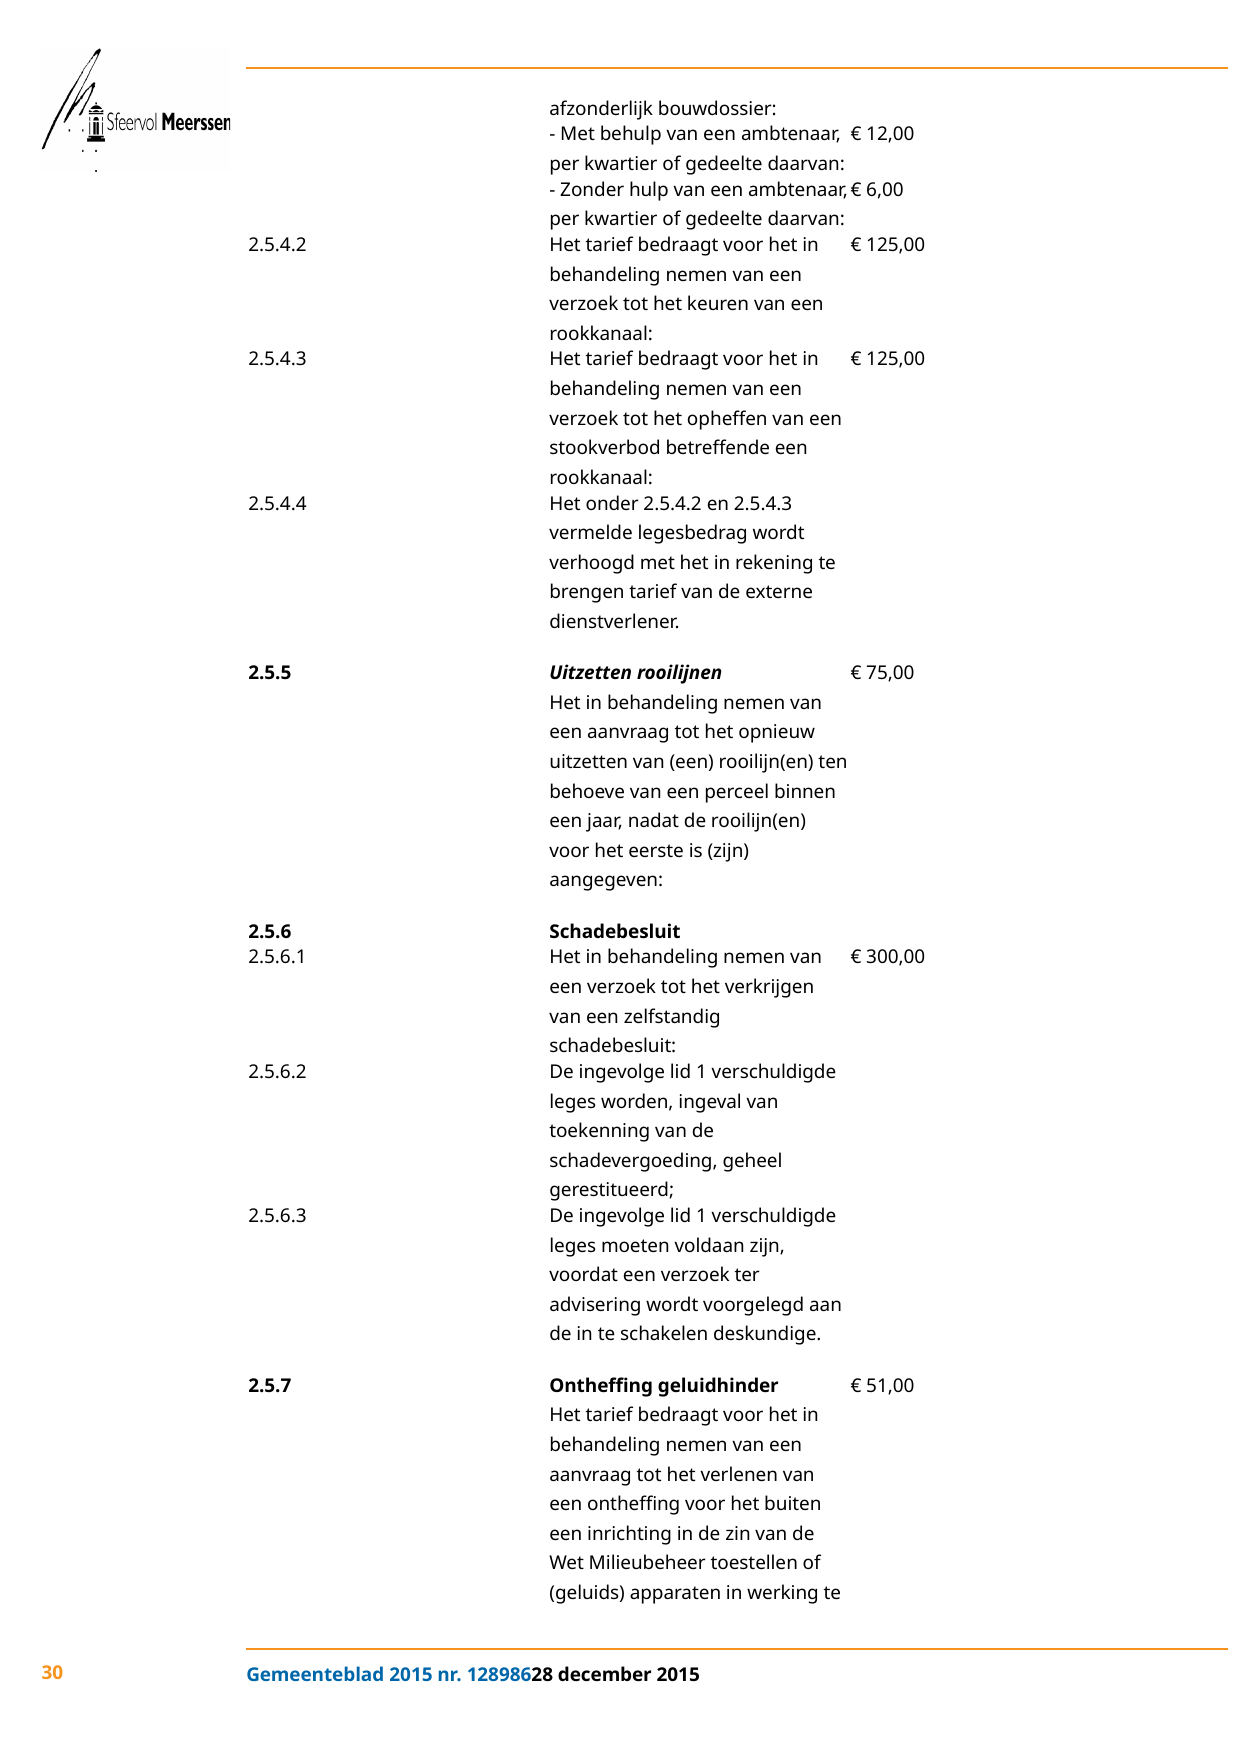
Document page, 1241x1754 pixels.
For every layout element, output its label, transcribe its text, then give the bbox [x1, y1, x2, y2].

table_cell [850, 490, 1152, 634]
table_cell 2.5.6.2 [248, 1058, 549, 1202]
table_cell € 51,00 [850, 1372, 1152, 1605]
table_cell 2.5.6.1 [248, 944, 549, 1058]
table_cell [248, 95, 549, 121]
table_cell 2.5.6.3 [248, 1202, 549, 1346]
table_cell Ontheffing geluidhinder Het tarief bedraagt voor het in behandeling nemen van een aanvraag tot het verlenen van een ontheffing voor het buiten een inrichting in de zin van de Wet Milieubeheer toestellen of (geluids) apparaten in werking te [549, 1372, 850, 1605]
table_cell [549, 892, 850, 918]
table_cell [850, 1058, 1152, 1202]
table_cell Het in behandeling nemen van een verzoek tot het verkrijgen van een zelfstandig schadebesluit: [549, 944, 850, 1058]
table_cell € 6,00 [850, 176, 1152, 231]
table_cell [248, 892, 549, 918]
table_cell [549, 634, 850, 659]
table_cell Het tarief bedraagt voor het in behandeling nemen van een verzoek tot het keuren van een rookkanaal: [549, 231, 850, 346]
table_cell [850, 1346, 1152, 1372]
table_cell € 75,00 [850, 660, 1152, 892]
table_cell [549, 1346, 850, 1372]
table_cell [850, 95, 1152, 121]
table_cell € 125,00 [850, 231, 1152, 346]
picture [41, 47, 231, 172]
table_cell 2.5.7 [248, 1372, 549, 1605]
table_cell € 125,00 [850, 346, 1152, 490]
table_cell - Zonder hulp van een ambtenaar, per kwartier of gedeelte daarvan: [549, 176, 850, 231]
table_cell - Met behulp van een ambtenaar, per kwartier of gedeelte daarvan: [549, 121, 850, 176]
table_cell [850, 1202, 1152, 1346]
table_cell 2.5.4.4 [248, 490, 549, 634]
table_cell Schadebesluit [549, 918, 850, 944]
table_cell [248, 176, 549, 231]
table_cell Uitzetten rooilijnen Het in behandeling nemen van een aanvraag tot het opnieuw uitzetten van (een) rooilijn(en) ten behoeve van een perceel binnen een jaar, nadat de rooilijn(en) voor het eerste is (zijn) aangegeven: [549, 660, 850, 892]
table_cell [850, 892, 1152, 918]
table_cell [248, 121, 549, 176]
table_cell 2.5.4.3 [248, 346, 549, 490]
table_cell 2.5.4.2 [248, 231, 549, 346]
table_cell [248, 1346, 549, 1372]
table_cell € 12,00 [850, 121, 1152, 176]
table_cell Het onder 2.5.4.2 en 2.5.4.3 vermelde legesbedrag wordt verhoogd met het in rekening te brengen tarief van de externe dienstverlener. [549, 490, 850, 634]
table_cell [850, 918, 1152, 944]
table_cell € 300,00 [850, 944, 1152, 1058]
table_cell Het tarief bedraagt voor het in behandeling nemen van een verzoek tot het opheffen van een stookverbod betreffende een rookkanaal: [549, 346, 850, 490]
table_cell 2.5.6 [248, 918, 549, 944]
table_cell afzonderlijk bouwdossier: [549, 95, 850, 121]
table_cell [850, 634, 1152, 659]
table_cell De ingevolge lid 1 verschuldigde leges worden, ingeval van toekenning van de schadevergoeding, geheel gerestitueerd; [549, 1058, 850, 1202]
table_cell 2.5.5 [248, 660, 549, 892]
table_cell De ingevolge lid 1 verschuldigde leges moeten voldaan zijn, voordat een verzoek ter advisering wordt voorgelegd aan de in te schakelen deskundige. [549, 1202, 850, 1346]
table_cell [248, 634, 549, 659]
